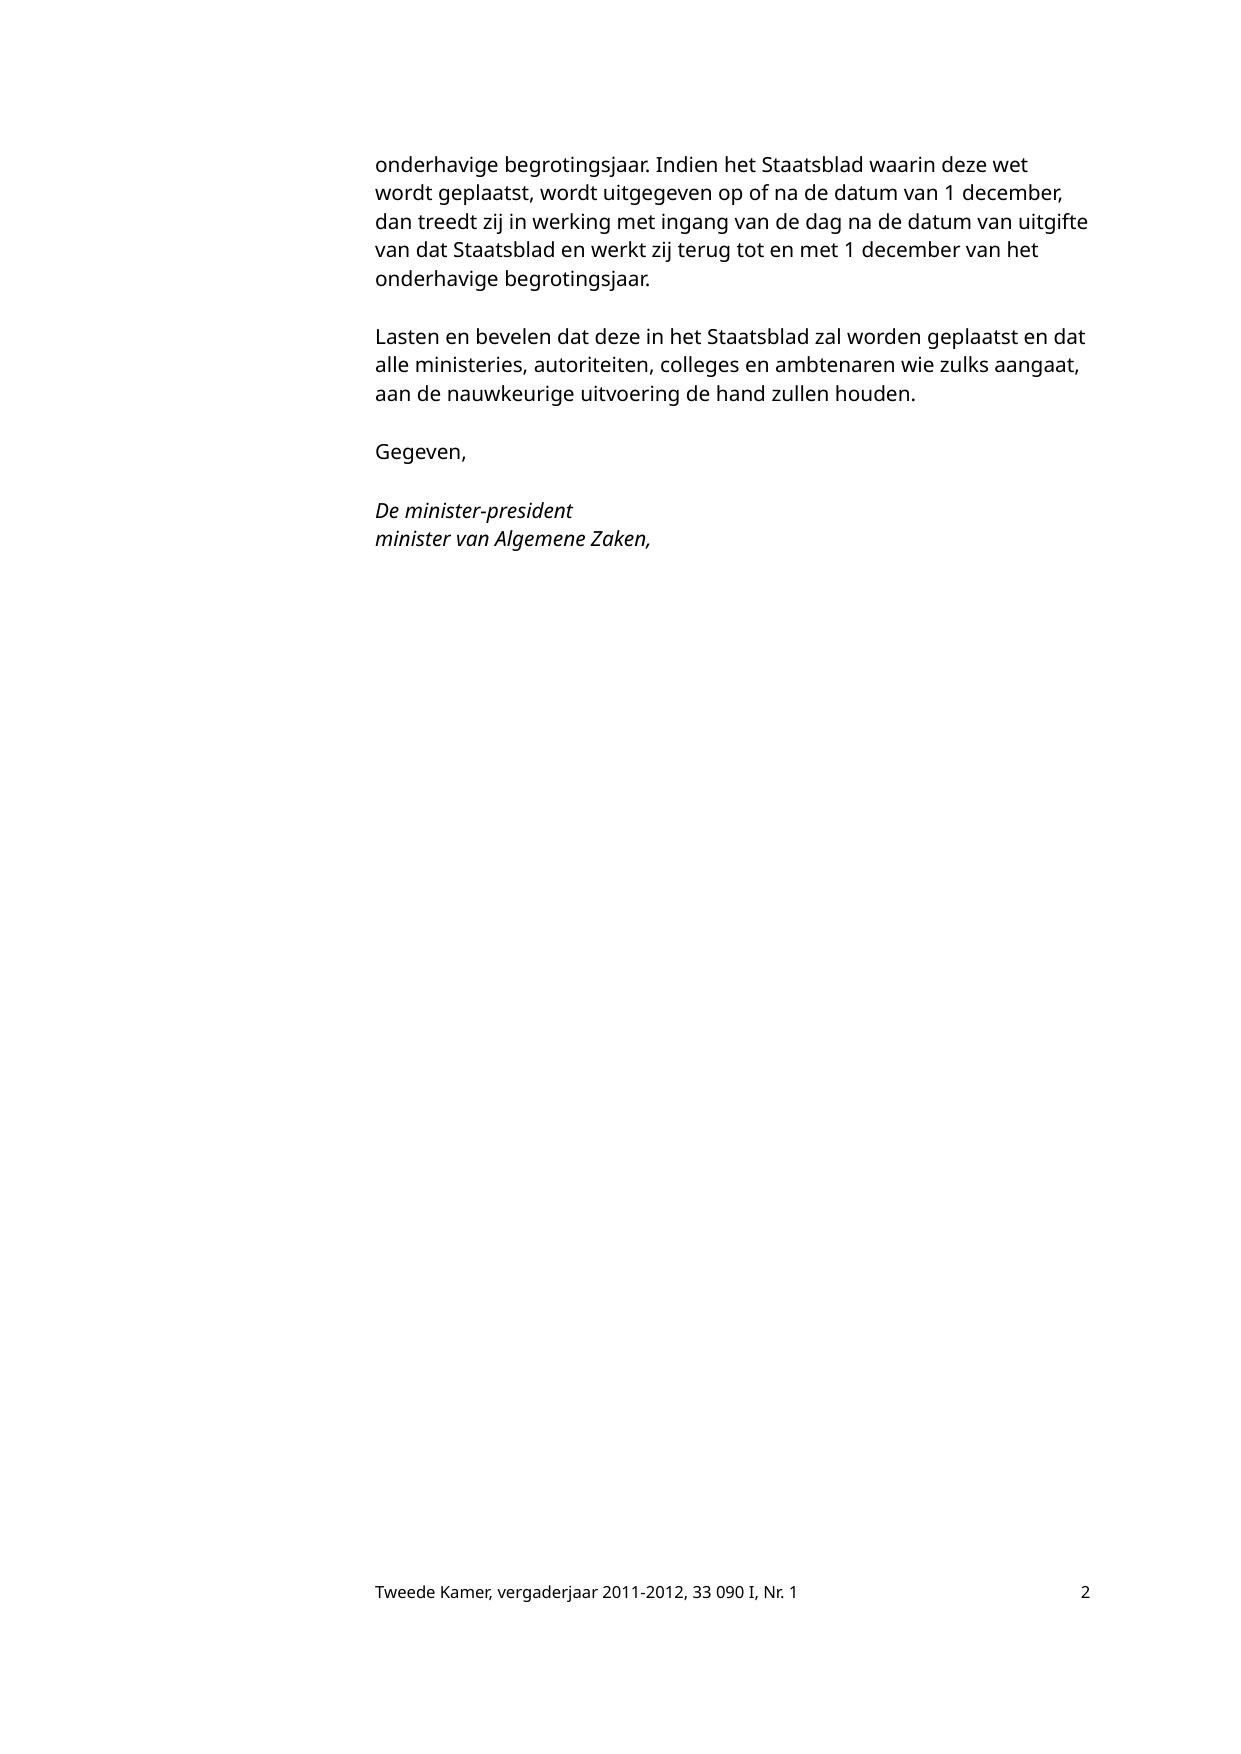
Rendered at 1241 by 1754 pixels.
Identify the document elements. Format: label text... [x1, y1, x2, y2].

text De minister-president [375, 496, 1090, 524]
text Gegeven, [375, 437, 1090, 466]
text onderhavige begrotingsjaar. Indien het Staatsblad waarin deze wet wordt geplaatst, wordt uitgegeven op of na de datum van 1 december, dan treedt zij in werking met ingang van de dag na de datum van uitgifte van dat Staatsblad en werkt zij terug tot en met 1 december van het onderhavige begrotingsjaar. [375, 150, 1090, 292]
text minister van Algemene Zaken, [375, 524, 1090, 553]
text Lasten en bevelen dat deze in het Staatsblad zal worden geplaatst en dat alle ministeries, autoriteiten, colleges en ambtenaren wie zulks aangaat, aan de nauwkeurige uitvoering de hand zullen houden. [375, 322, 1090, 407]
